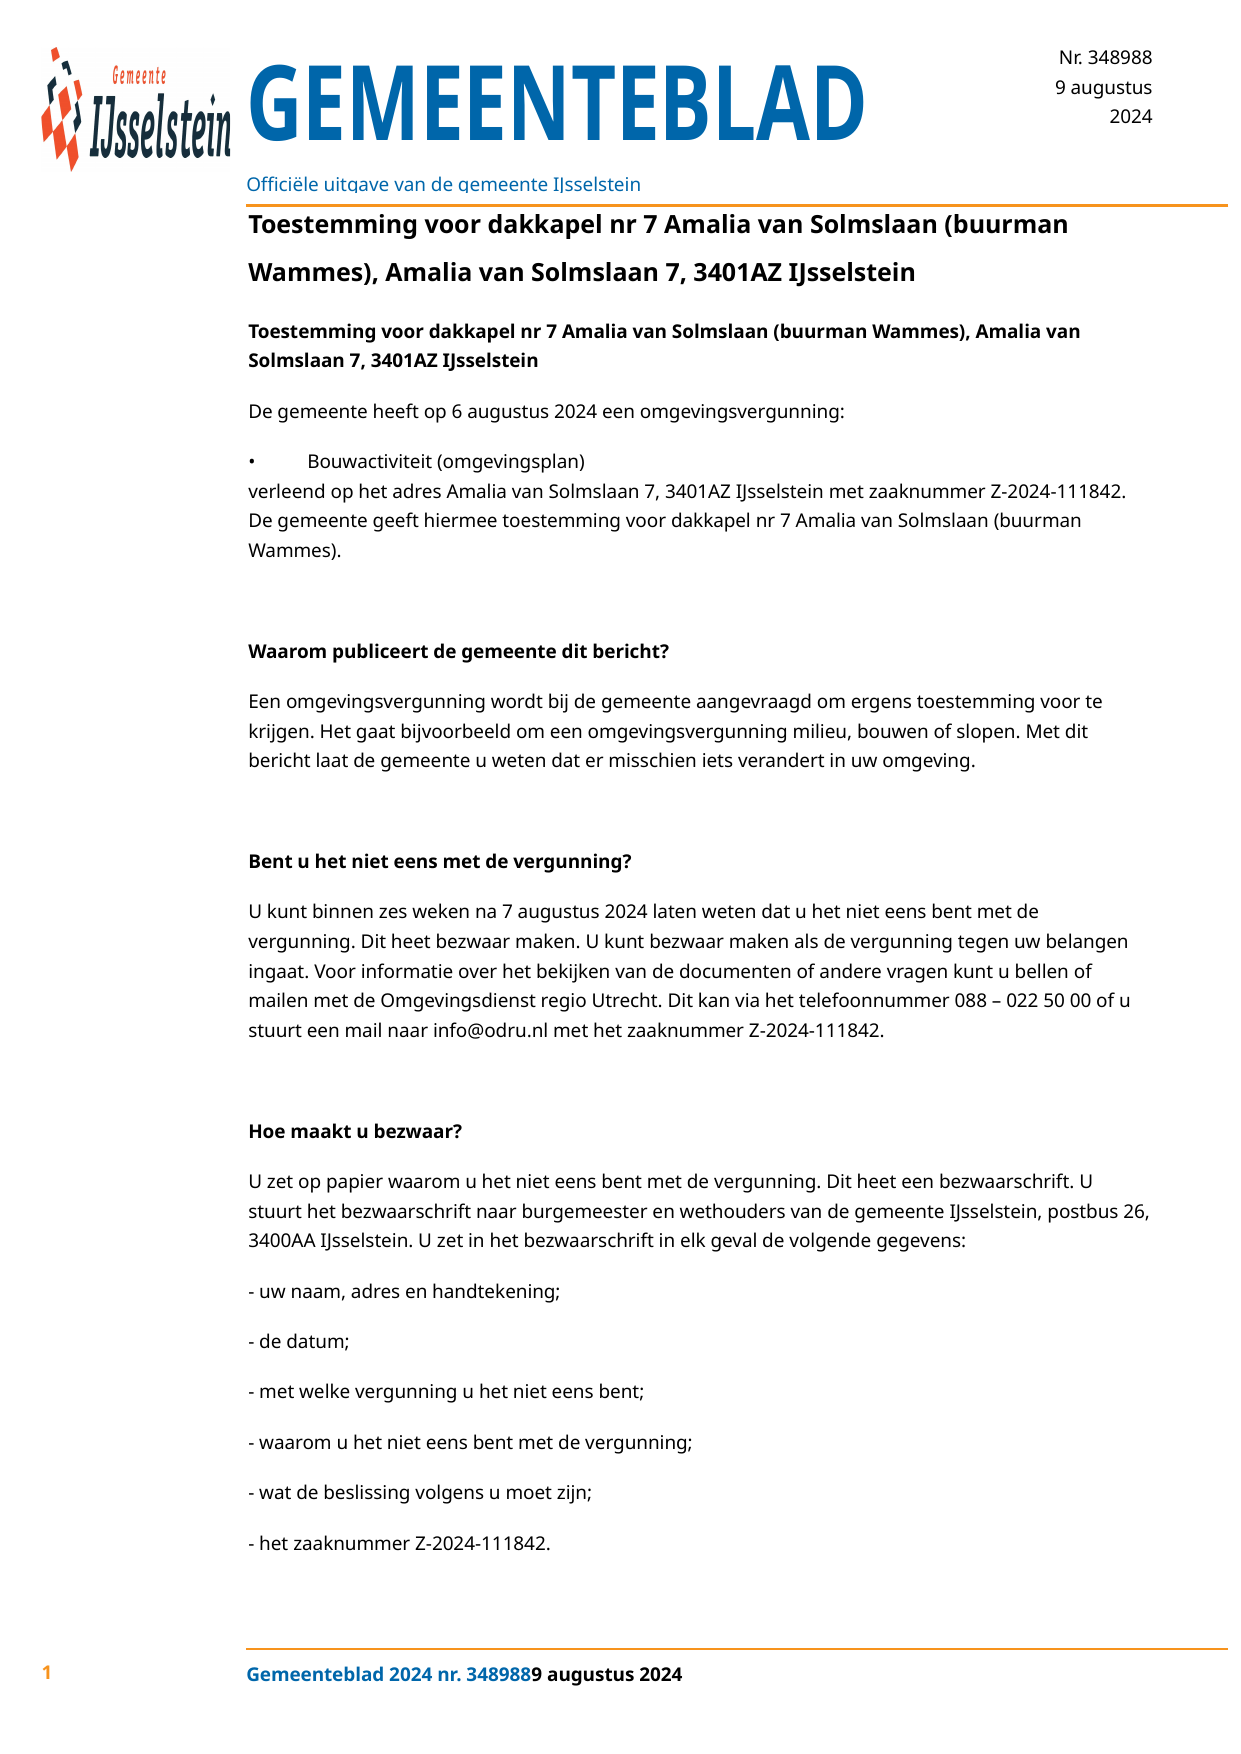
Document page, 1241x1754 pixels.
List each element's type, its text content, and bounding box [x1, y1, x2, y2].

text - de datum; [248, 1328, 1152, 1354]
text U kunt binnen zes weken na 7 augustus 2024 laten weten dat u het niet eens bent met de vergunning. Dit heet bezwaar maken. U kunt bezwaar maken als de vergunning tegen uw belangen ingaat. Voor informatie over het bekijken van de documenten of andere vragen kunt u bellen of mailen met de Omgevingsdienst regio Utrecht. Dit kan via het telefoonnummer 088 – 022 50 00 of u stuurt een mail naar info@odru.nl met het zaaknummer Z-2024-111842. [248, 899, 1152, 1043]
text - met welke vergunning u het niet eens bent; [248, 1379, 1152, 1404]
text Waarom publiceert de gemeente dit bericht? [248, 638, 1152, 664]
text Een omgevingsvergunning wordt bij de gemeente aangevraagd om ergens toestemming voor te krijgen. Het gaat bijvoorbeeld om een omgevingsvergunning milieu, bouwen of slopen. Met dit bericht laat de gemeente u weten dat er misschien iets verandert in uw omgeving. [248, 688, 1152, 773]
picture [41, 47, 231, 172]
text - uw naam, adres en handtekening; [248, 1278, 1152, 1304]
text Toestemming voor dakkapel nr 7 Amalia van Solmslaan (buurman Wammes), Amalia van Solmslaan 7, 3401AZ IJsselstein [248, 207, 1152, 288]
text Bent u het niet eens met de vergunning? [248, 848, 1152, 874]
text verleend op het adres Amalia van Solmslaan 7, 3401AZ IJsselstein met zaaknummer Z-2024-111842. De gemeente geeft hiermee toestemming voor dakkapel nr 7 Amalia van Solmslaan (buurman Wammes). [248, 478, 1152, 563]
text - waarom u het niet eens bent met de vergunning; [248, 1429, 1152, 1455]
list Bouwactiviteit (omgevingsplan) [248, 448, 1152, 474]
text Toestemming voor dakkapel nr 7 Amalia van Solmslaan (buurman Wammes), Amalia van Solmslaan 7, 3401AZ IJsselstein [248, 318, 1152, 373]
text - het zaaknummer Z-2024-111842. [248, 1530, 1152, 1556]
text - wat de beslissing volgens u moet zijn; [248, 1479, 1152, 1505]
text U zet op papier waarom u het niet eens bent met de vergunning. Dit heet een bezwaarschrift. U stuurt het bezwaarschrift naar burgemeester en wethouders van de gemeente IJsselstein, postbus 26, 3400AA IJsselstein. U zet in het bezwaarschrift in elk geval de volgende gegevens: [248, 1168, 1152, 1253]
text Hoe maakt u bezwaar? [248, 1118, 1152, 1144]
text De gemeente heeft op 6 augustus 2024 een omgevingsvergunning: [248, 398, 1152, 424]
